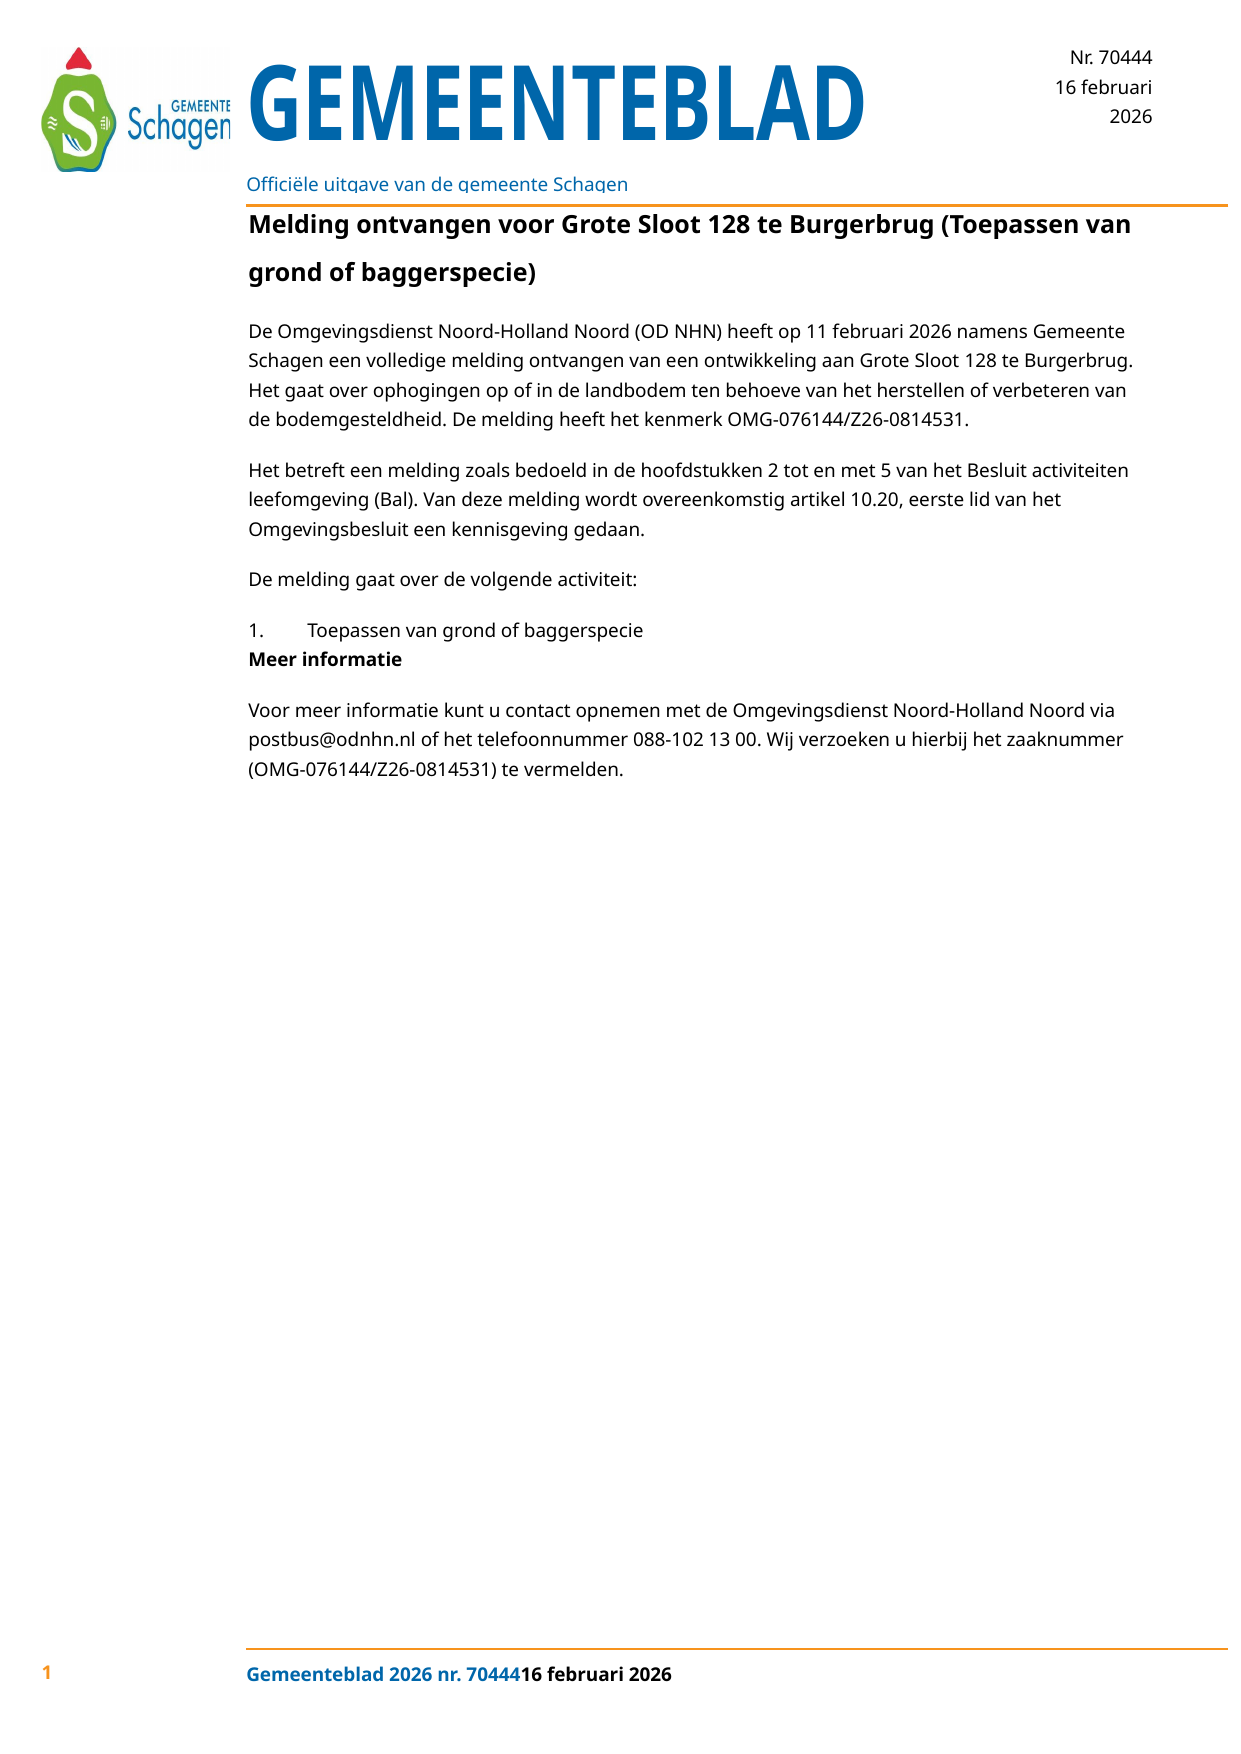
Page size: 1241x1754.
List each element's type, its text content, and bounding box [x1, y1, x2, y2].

text Melding ontvangen voor Grote Sloot 128 te Burgerbrug (Toepassen van grond of baggerspecie) [248, 207, 1152, 288]
picture [41, 47, 231, 172]
list Toepassen van grond of baggerspecie [248, 617, 1152, 643]
text Meer informatie [248, 647, 1152, 672]
text Voor meer informatie kunt u contact opnemen met de Omgevingsdienst Noord-Holland Noord via postbus@odnhn.nl of het telefoonnummer 088-102 13 00. Wij verzoeken u hierbij het zaaknummer (OMG-076144/Z26-0814531) te vermelden. [248, 697, 1152, 782]
text Het betreft een melding zoals bedoeld in de hoofdstukken 2 tot en met 5 van het Besluit activiteiten leefomgeving (Bal). Van deze melding wordt overeenkomstig artikel 10.20, eerste lid van het Omgevingsbesluit een kennisgeving gedaan. [248, 457, 1152, 542]
text De melding gaat over de volgende activiteit: [248, 567, 1152, 592]
text De Omgevingsdienst Noord-Holland Noord (OD NHN) heeft op 11 februari 2026 namens Gemeente Schagen een volledige melding ontvangen van een ontwikkeling aan Grote Sloot 128 te Burgerbrug. Het gaat over ophogingen op of in de landbodem ten behoeve van het herstellen of verbeteren van de bodemgesteldheid. De melding heeft het kenmerk OMG-076144/Z26-0814531. [248, 318, 1152, 432]
